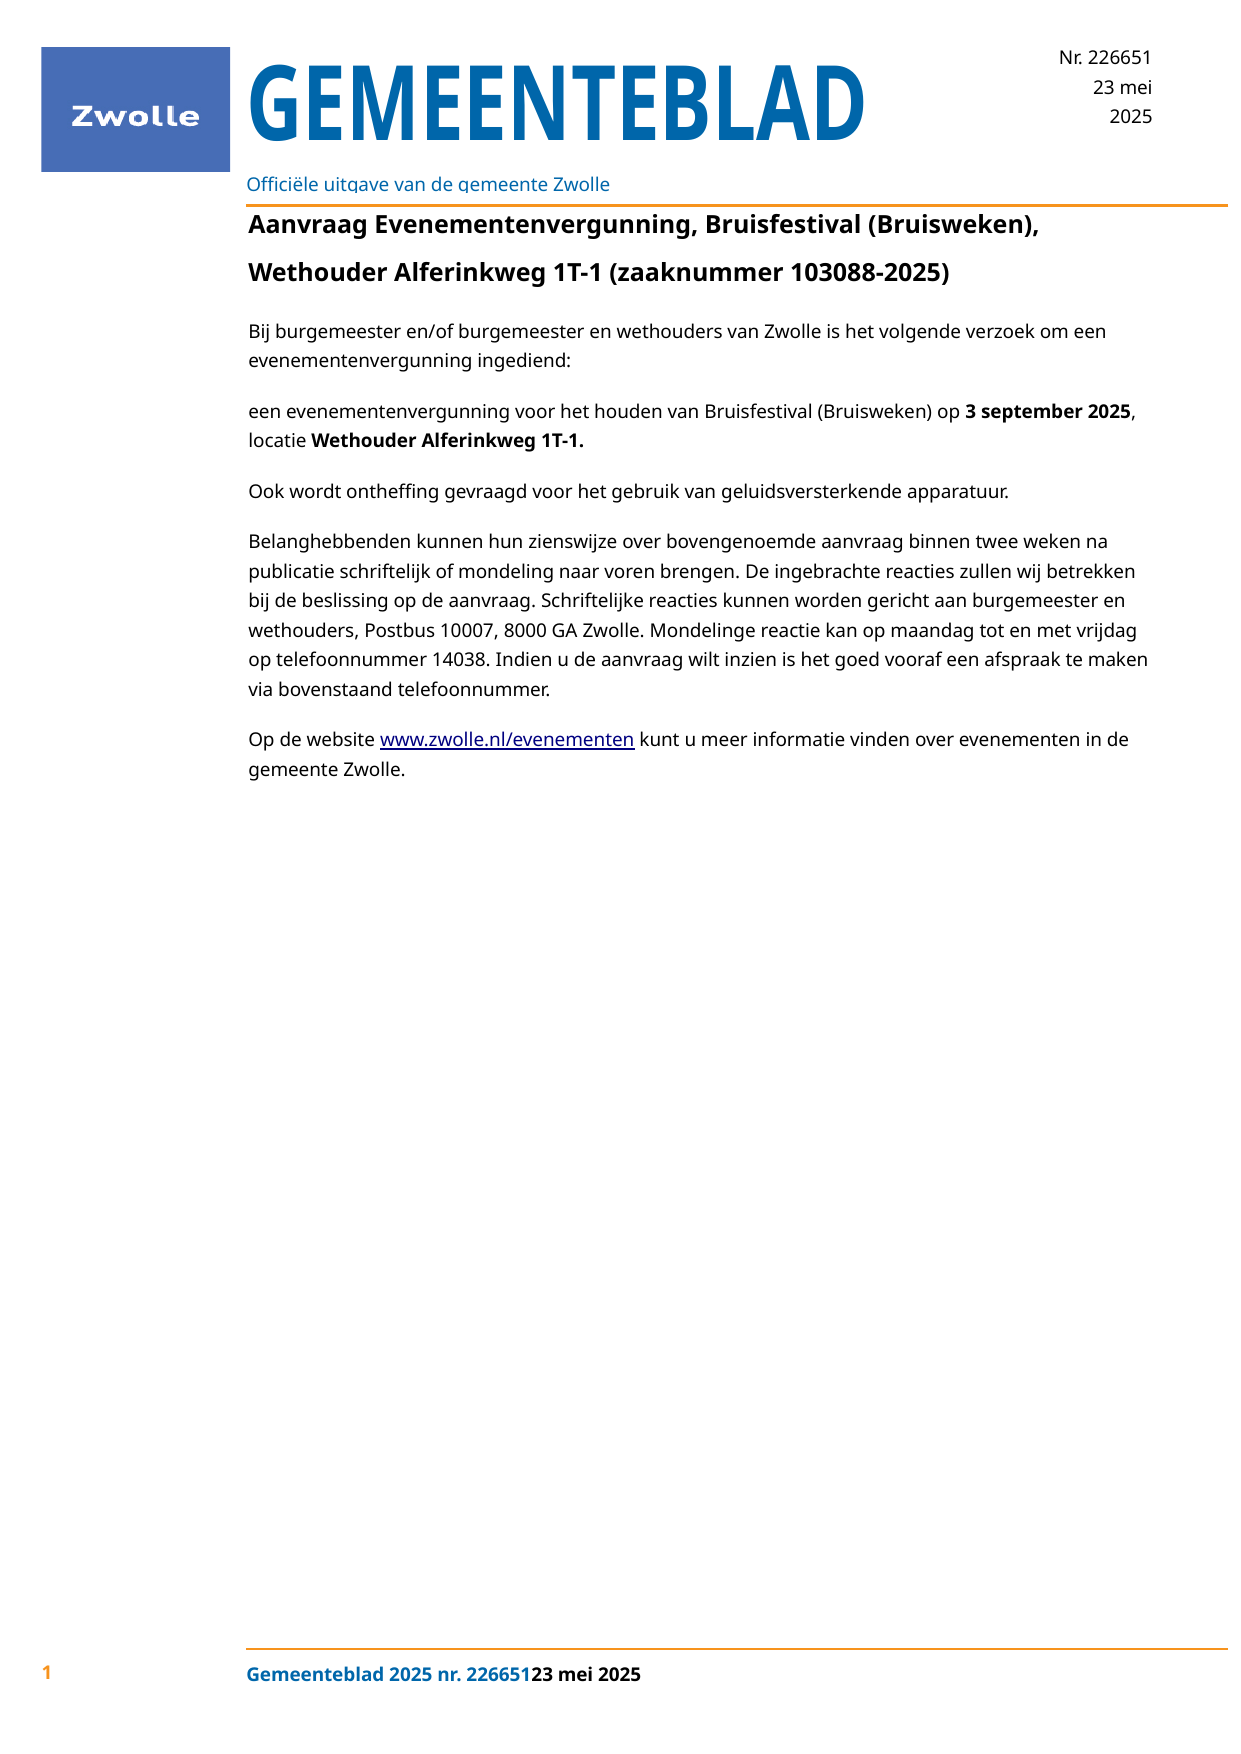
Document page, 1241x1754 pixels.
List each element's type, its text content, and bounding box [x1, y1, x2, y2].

text een evenementenvergunning voor het houden van Bruisfestival (Bruisweken) op 3 september 2025, locatie Wethouder Alferinkweg 1T-1. [248, 398, 1152, 453]
text Ook wordt ontheffing gevraagd voor het gebruik van geluidsversterkende apparatuur. [248, 478, 1152, 504]
text Op de website www.zwolle.nl/evenementen kunt u meer informatie vinden over evenementen in de gemeente Zwolle. [248, 727, 1152, 782]
text Belanghebbenden kunnen hun zienswijze over bovengenoemde aanvraag binnen twee weken na publicatie schriftelijk of mondeling naar voren brengen. De ingebrachte reacties zullen wij betrekken bij de beslissing op de aanvraag. Schriftelijke reacties kunnen worden gericht aan burgemeester en wethouders, Postbus 10007, 8000 GA Zwolle. Mondelinge reactie kan op maandag tot en met vrijdag op telefoonnummer 14038. Indien u de aanvraag wilt inzien is het goed vooraf een afspraak te maken via bovenstaand telefoonnummer. [248, 528, 1152, 702]
picture [41, 47, 231, 172]
text Bij burgemeester en/of burgemeester en wethouders van Zwolle is het volgende verzoek om een evenementenvergunning ingediend: [248, 318, 1152, 373]
text Aanvraag Evenementenvergunning, Bruisfestival (Bruisweken), Wethouder Alferinkweg 1T-1 (zaaknummer 103088-2025) [248, 207, 1152, 288]
